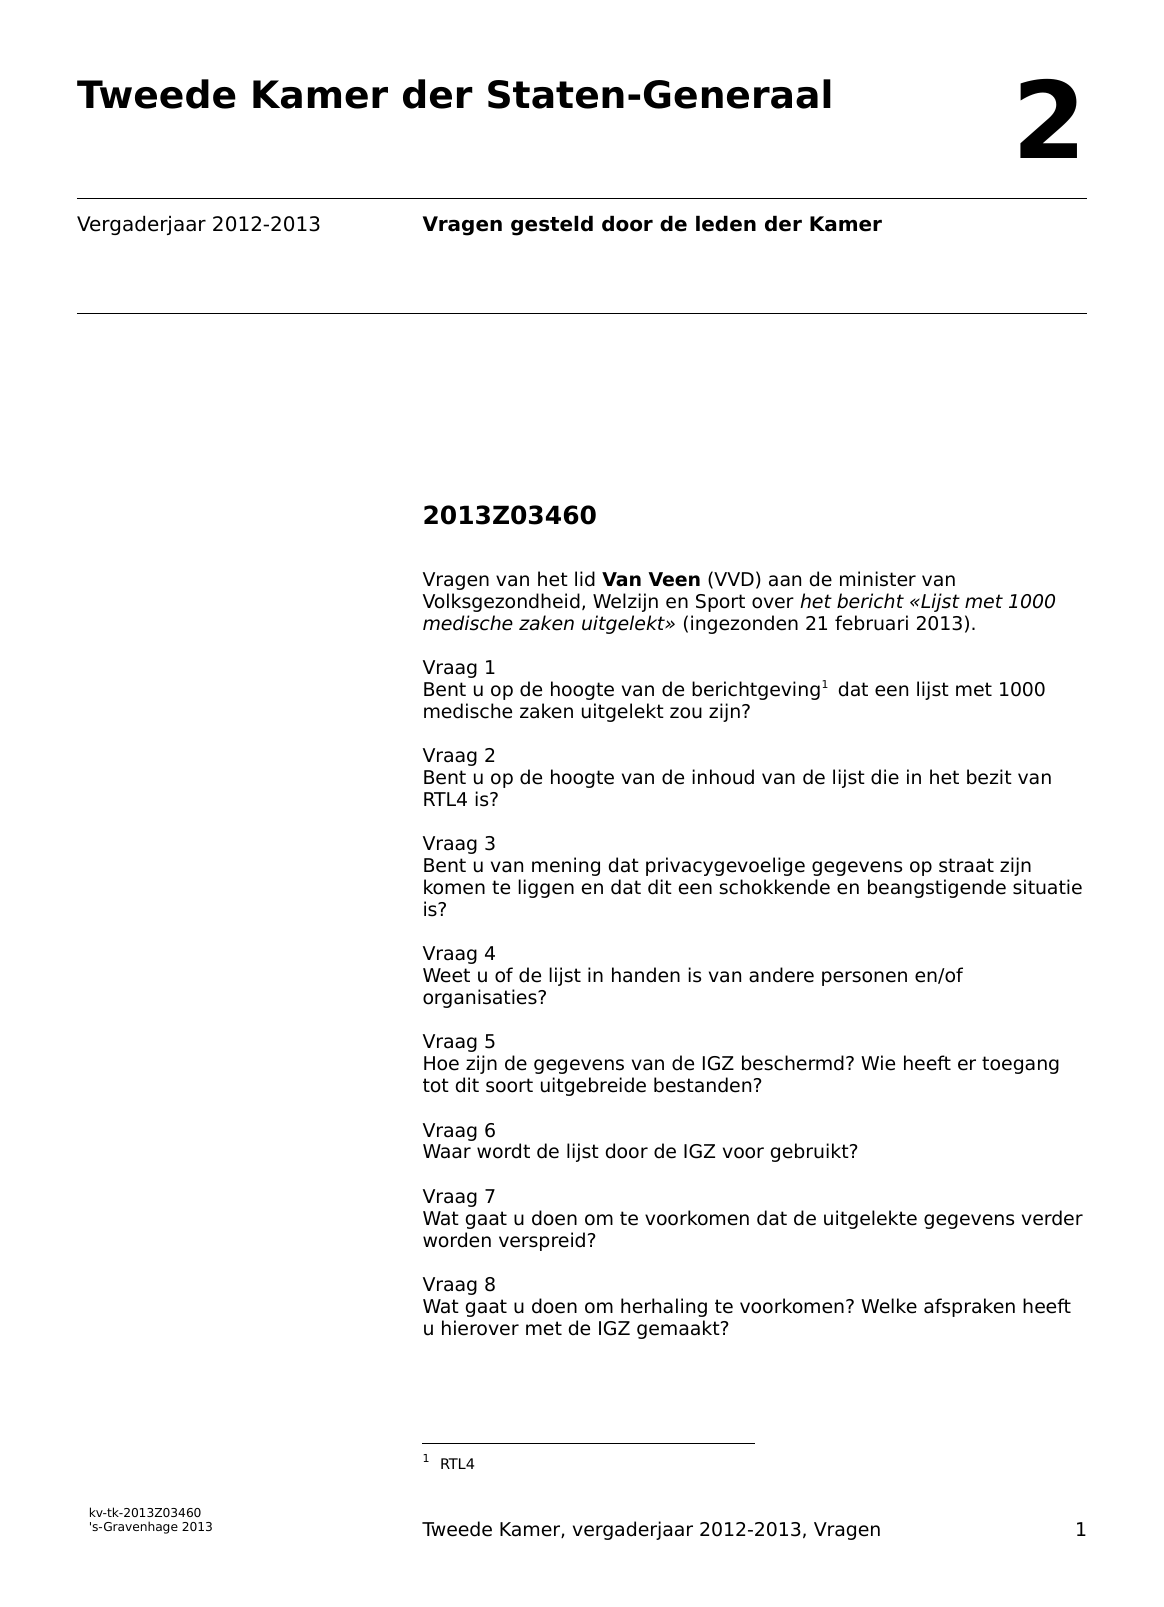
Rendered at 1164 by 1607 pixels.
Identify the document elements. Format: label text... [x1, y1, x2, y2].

text Vraag 1 [422, 657, 1087, 679]
text Wat gaat u doen om te voorkomen dat de uitgelekte gegevens verder worden verspreid? [422, 1208, 1087, 1252]
text Waar wordt de lijst door de IGZ voor gebruikt? [422, 1141, 1087, 1163]
text Vragen van het lid Van Veen (VVD) aan de minister van Volksgezondheid, Welzijn en Sport over het bericht «Lijst met 1000 medische zaken uitgelekt» (ingezonden 21 februari 2013). [422, 569, 1087, 635]
text Vraag 7 [422, 1186, 1087, 1208]
text Wat gaat u doen om herhaling te voorkomen? Welke afspraken heeft u hierover met de IGZ gemaakt? [422, 1296, 1087, 1340]
text Bent u op de hoogte van de inhoud van de lijst die in het bezit van RTL4 is? [422, 767, 1087, 811]
text Hoe zijn de gegevens van de IGZ beschermd? Wie heeft er toegang tot dit soort uitgebreide bestanden? [422, 1053, 1087, 1097]
text Vraag 8 [422, 1274, 1087, 1296]
text Bent u van mening dat privacygevoelige gegevens op straat zijn komen te liggen en dat dit een schokkende en beangstigende situatie is? [422, 855, 1087, 921]
text Vraag 2 [422, 745, 1087, 767]
text 2013Z03460 [422, 501, 1087, 531]
text Bent u op de hoogte van de berichtgeving dat een lijst met 1000 medische zaken uitgelekt zou zijn? [422, 679, 1087, 723]
text RTL4 [422, 1452, 1087, 1474]
text Vraag 3 [422, 833, 1087, 855]
text Vraag 6 [422, 1119, 1087, 1141]
text Vraag 4 [422, 943, 1087, 965]
text 's-Gravenhage 2013 [88, 1520, 323, 1534]
table_cell Vragen gesteld door de leden der Kamer [422, 199, 1087, 313]
table_header Tweede Kamer der Staten-Generaal [77, 59, 886, 198]
table_cell Vergaderjaar 2012-2013 [77, 199, 422, 313]
text kv-tk-2013Z03460 [88, 1506, 323, 1520]
text Vraag 5 [422, 1031, 1087, 1053]
table_header 2 [886, 59, 1087, 198]
text Weet u of de lijst in handen is van andere personen en/of organisaties? [422, 965, 1087, 1009]
